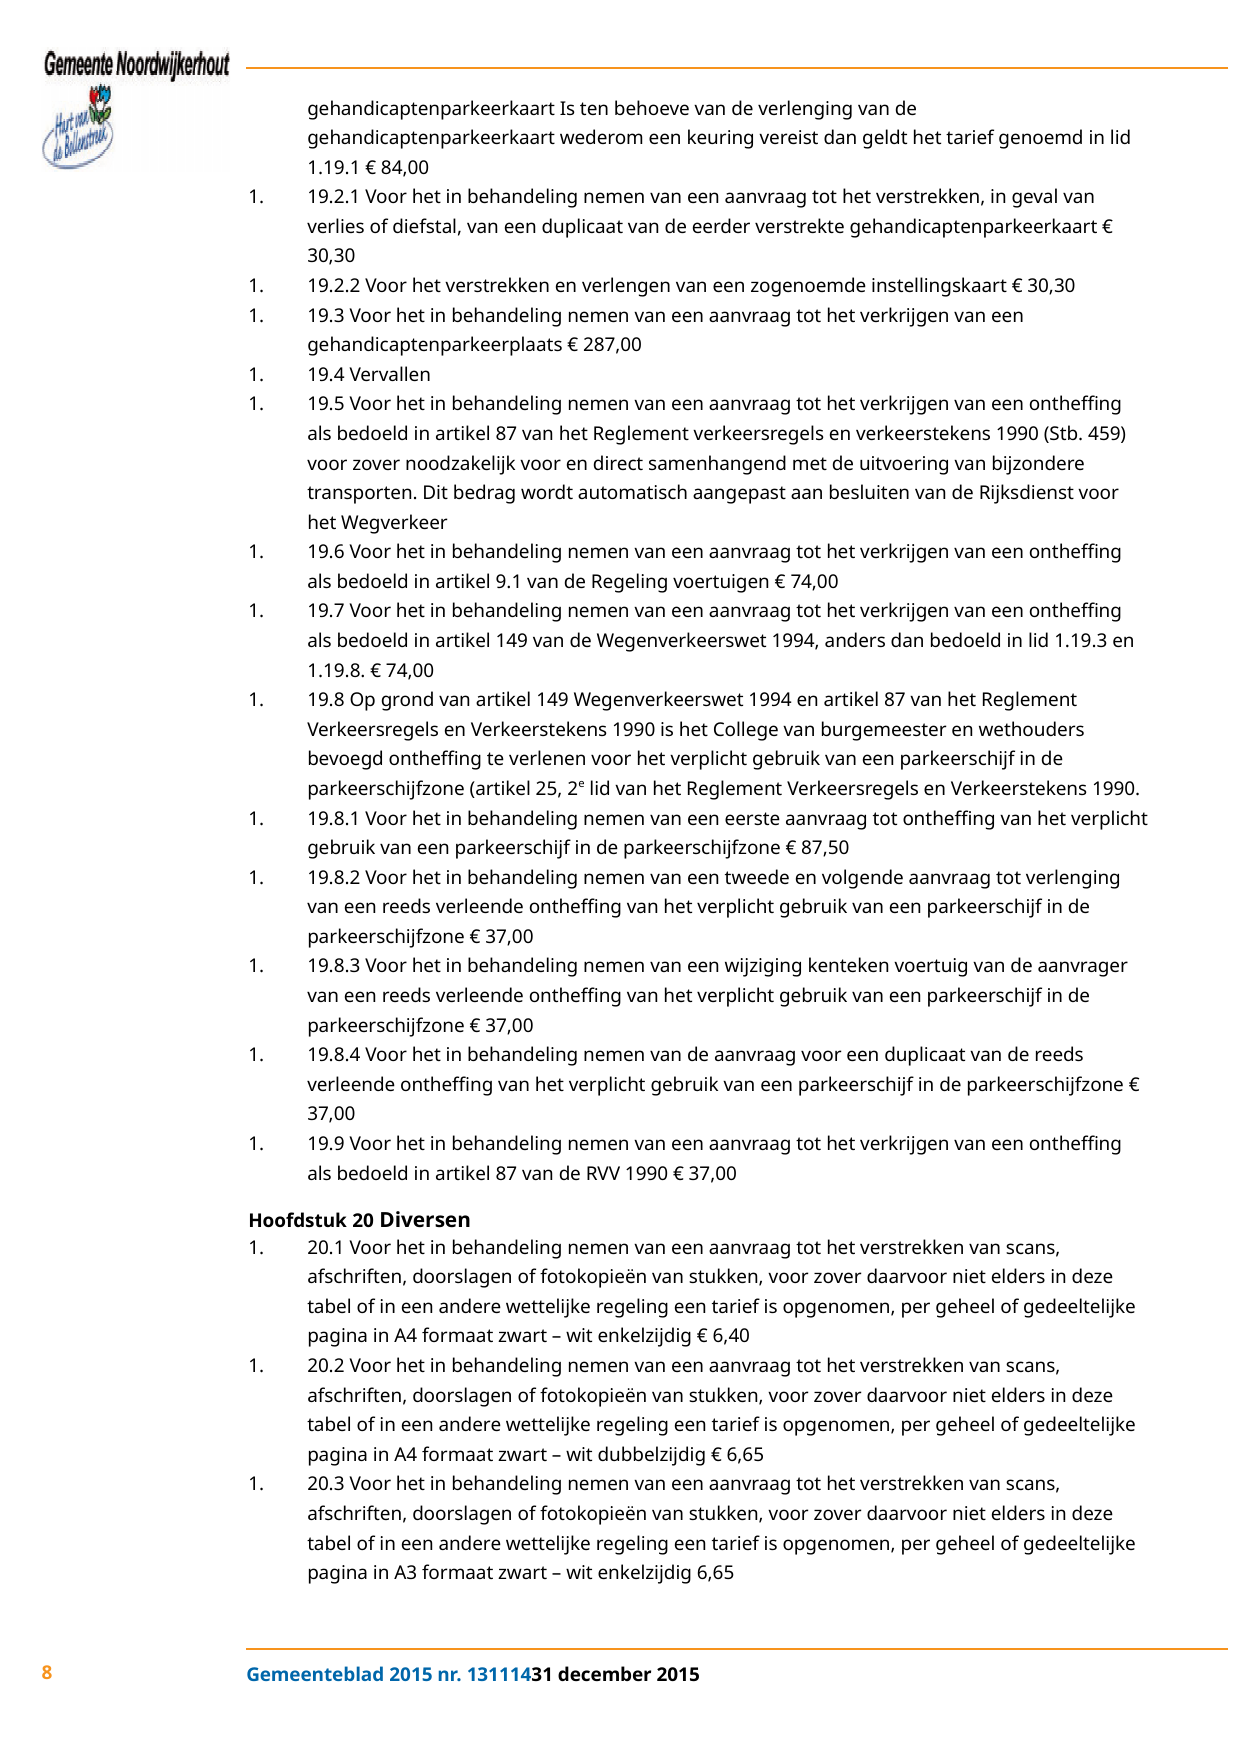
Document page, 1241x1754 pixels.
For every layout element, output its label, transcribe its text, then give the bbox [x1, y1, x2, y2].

list 19.5 Voor het in behandeling nemen van een aanvraag tot het verkrijgen van een ontheffing als bedoeld in artikel 87 van het Reglement verkeersregels en verkeerstekens 1990 (Stb. 459) voor zover noodzakelijk voor en direct samenhangend met de uitvoering van bijzondere transporten. Dit bedrag wordt automatisch aangepast aan besluiten van de Rijksdienst voor het Wegverkeer [248, 391, 1152, 535]
list 19.8.3 Voor het in behandeling nemen van een wijziging kenteken voertuig van de aanvrager van een reeds verleende ontheffing van het verplicht gebruik van een parkeerschijf in de parkeerschijfzone € 37,00 [248, 953, 1152, 1038]
list 19.8.4 Voor het in behandeling nemen van de aanvraag voor een duplicaat van de reeds verleende ontheffing van het verplicht gebruik van een parkeerschijf in de parkeerschijfzone € 37,00 [248, 1041, 1152, 1126]
list 20.1 Voor het in behandeling nemen van een aanvraag tot het verstrekken van scans, afschriften, doorslagen of fotokopieën van stukken, voor zover daarvoor niet elders in deze tabel of in een andere wettelijke regeling een tarief is opgenomen, per geheel of gedeeltelijke pagina in A4 formaat zwart – wit enkelzijdig € 6,40 [248, 1234, 1152, 1348]
list 20.3 Voor het in behandeling nemen van een aanvraag tot het verstrekken van scans, afschriften, doorslagen of fotokopieën van stukken, voor zover daarvoor niet elders in deze tabel of in een andere wettelijke regeling een tarief is opgenomen, per geheel of gedeeltelijke pagina in A3 formaat zwart – wit enkelzijdig 6,65 [248, 1471, 1152, 1585]
text Hoofdstuk 20 Diversen [248, 1205, 1152, 1234]
list 19.2.2 Voor het verstrekken en verlengen van een zogenoemde instellingskaart € 30,30 [248, 272, 1152, 298]
list 19.3 Voor het in behandeling nemen van een aanvraag tot het verkrijgen van een gehandicaptenparkeerplaats € 287,00 [248, 302, 1152, 357]
list gehandicaptenparkeerkaart Is ten behoeve van de verlenging van de gehandicaptenparkeerkaart wederom een keuring vereist dan geldt het tarief genoemd in lid 1.19.1 € 84,00 [248, 95, 1152, 180]
list 19.2.1 Voor het in behandeling nemen van een aanvraag tot het verstrekken, in geval van verlies of diefstal, van een duplicaat van de eerder verstrekte gehandicaptenparkeerkaart € 30,30 [248, 183, 1152, 268]
list 19.8.1 Voor het in behandeling nemen van een eerste aanvraag tot ontheffing van het verplicht gebruik van een parkeerschijf in de parkeerschijfzone € 87,50 [248, 805, 1152, 860]
list 19.8.2 Voor het in behandeling nemen van een tweede en volgende aanvraag tot verlenging van een reeds verleende ontheffing van het verplicht gebruik van een parkeerschijf in de parkeerschijfzone € 37,00 [248, 864, 1152, 949]
list 19.7 Voor het in behandeling nemen van een aanvraag tot het verkrijgen van een ontheffing als bedoeld in artikel 149 van de Wegenverkeerswet 1994, anders dan bedoeld in lid 1.19.3 en 1.19.8. € 74,00 [248, 598, 1152, 683]
list 19.6 Voor het in behandeling nemen van een aanvraag tot het verkrijgen van een ontheffing als bedoeld in artikel 9.1 van de Regeling voertuigen € 74,00 [248, 538, 1152, 594]
list 20.2 Voor het in behandeling nemen van een aanvraag tot het verstrekken van scans, afschriften, doorslagen of fotokopieën van stukken, voor zover daarvoor niet elders in deze tabel of in een andere wettelijke regeling een tarief is opgenomen, per geheel of gedeeltelijke pagina in A4 formaat zwart – wit dubbelzijdig € 6,65 [248, 1352, 1152, 1467]
list 19.9 Voor het in behandeling nemen van een aanvraag tot het verkrijgen van een ontheffing als bedoeld in artikel 87 van de RVV 1990 € 37,00 [248, 1130, 1152, 1186]
list 19.4 Vervallen [248, 361, 1152, 387]
picture [41, 47, 231, 172]
list 19.8 Op grond van artikel 149 Wegenverkeerswet 1994 en artikel 87 van het Reglement Verkeersregels en Verkeerstekens 1990 is het College van burgemeester en wethouders bevoegd ontheffing te verlenen voor het verplicht gebruik van een parkeerschijf in de parkeerschijfzone (artikel 25, 2e lid van het Reglement Verkeersregels en Verkeerstekens 1990. [248, 686, 1152, 801]
